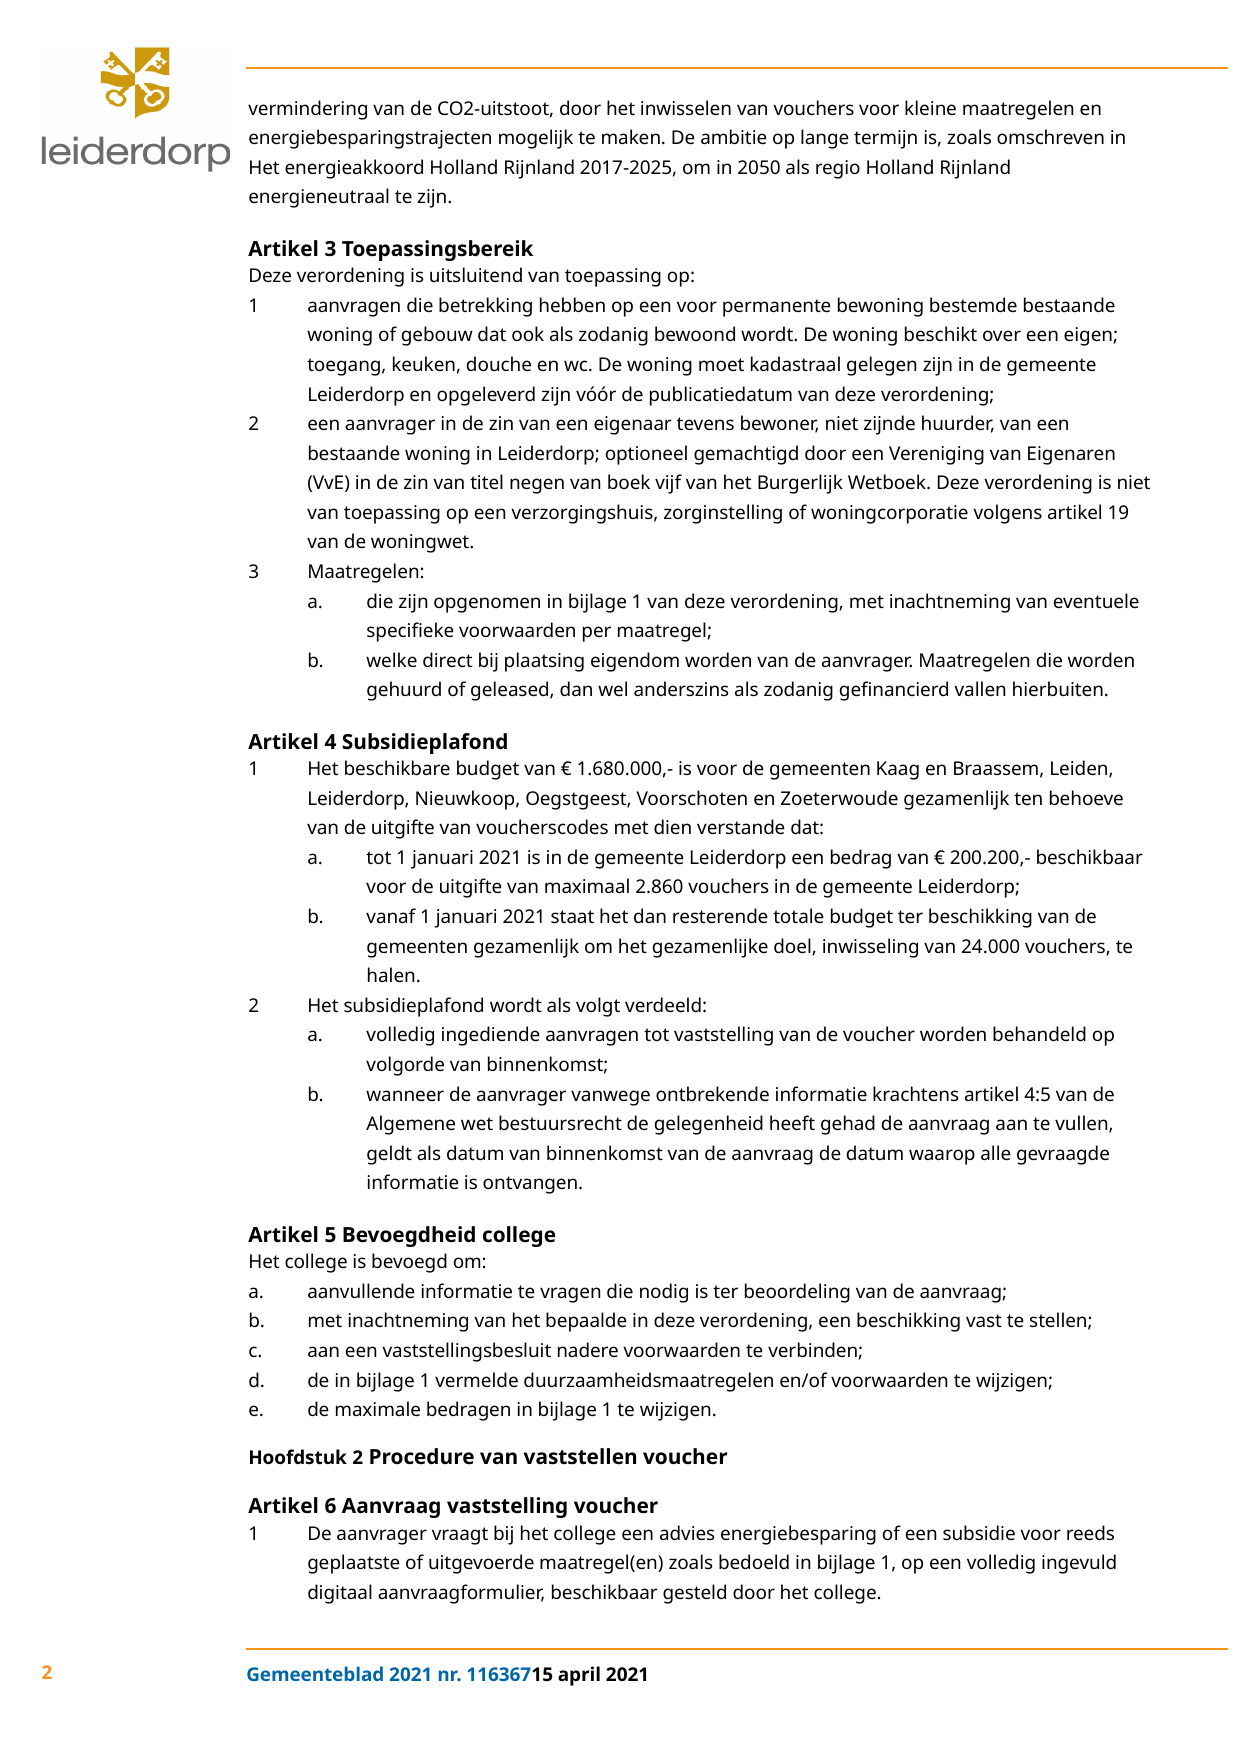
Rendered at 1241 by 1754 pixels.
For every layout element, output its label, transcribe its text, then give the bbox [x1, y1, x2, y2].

list De aanvrager vraagt bij het college een advies energiebesparing of een subsidie voor reeds geplaatste of uitgevoerde maatregel(en) zoals bedoeld in bijlage 1, op een volledig ingevuld digitaal aanvraagformulier, beschikbaar gesteld door het college. [248, 1520, 1152, 1604]
list met inachtneming van het bepaalde in deze verordening, een beschikking vast te stellen; [248, 1308, 1152, 1333]
text Artikel 4 Subsidieplafond [248, 727, 1152, 755]
list Het subsidieplafond wordt als volgt verdeeld: [248, 992, 1152, 1018]
list volledig ingediende aanvragen tot vaststelling van de voucher worden behandeld op volgorde van binnenkomst; [307, 1022, 1152, 1077]
text Artikel 5 Bevoegdheid college [248, 1220, 1152, 1248]
text Artikel 3 Toepassingsbereik [248, 234, 1152, 262]
list de maximale bedragen in bijlage 1 te wijzigen. [248, 1396, 1152, 1422]
text vermindering van de CO2-uitstoot, door het inwisselen van vouchers voor kleine maatregelen en energiebesparingstrajecten mogelijk te maken. De ambitie op lange termijn is, zoals omschreven in Het energieakkoord Holland Rijnland 2017-2025, om in 2050 als regio Holland Rijnland energieneutraal te zijn. [248, 95, 1152, 209]
list wanneer de aanvrager vanwege ontbrekende informatie krachtens artikel 4:5 van de Algemene wet bestuursrecht de gelegenheid heeft gehad de aanvraag aan te vullen, geldt als datum van binnenkomst van de aanvraag de datum waarop alle gevraagde informatie is ontvangen. [307, 1081, 1152, 1195]
text Hoofdstuk 2 Procedure van vaststellen voucher [248, 1442, 1152, 1470]
picture [41, 47, 231, 172]
text Het college is bevoegd om: [248, 1248, 1152, 1274]
list aanvullende informatie te vragen die nodig is ter beoordeling van de aanvraag; [248, 1278, 1152, 1304]
list welke direct bij plaatsing eigendom worden van de aanvrager. Maatregelen die worden gehuurd of geleased, dan wel anderszins als zodanig gefinancierd vallen hierbuiten. [307, 647, 1152, 702]
list aanvragen die betrekking hebben op een voor permanente bewoning bestemde bestaande woning of gebouw dat ook als zodanig bewoond wordt. De woning beschikt over een eigen; toegang, keuken, douche en wc. De woning moet kadastraal gelegen zijn in de gemeente Leiderdorp en opgeleverd zijn vóór de publicatiedatum van deze verordening; [248, 292, 1152, 406]
list tot 1 januari 2021 is in de gemeente Leiderdorp een bedrag van € 200.200,- beschikbaar voor de uitgifte van maximaal 2.860 vouchers in de gemeente Leiderdorp; [307, 844, 1152, 899]
list die zijn opgenomen in bijlage 1 van deze verordening, met inachtneming van eventuele specifieke voorwaarden per maatregel; [307, 588, 1152, 643]
list Maatregelen: [248, 558, 1152, 584]
list aan een vaststellingsbesluit nadere voorwaarden te verbinden; [248, 1337, 1152, 1363]
list de in bijlage 1 vermelde duurzaamheidsmaatregelen en/of voorwaarden te wijzigen; [248, 1367, 1152, 1392]
list een aanvrager in de zin van een eigenaar tevens bewoner, niet zijnde huurder, van een bestaande woning in Leiderdorp; optioneel gemachtigd door een Vereniging van Eigenaren (VvE) in de zin van titel negen van boek vijf van het Burgerlijk Wetboek. Deze verordening is niet van toepassing op een verzorgingshuis, zorginstelling of woningcorporatie volgens artikel 19 van de woningwet. [248, 410, 1152, 554]
list vanaf 1 januari 2021 staat het dan resterende totale budget ter beschikking van de gemeenten gezamenlijk om het gezamenlijke doel, inwisseling van 24.000 vouchers, te halen. [307, 903, 1152, 988]
text Artikel 6 Aanvraag vaststelling voucher [248, 1491, 1152, 1520]
list Het beschikbare budget van € 1.680.000,- is voor de gemeenten Kaag en Braassem, Leiden, Leiderdorp, Nieuwkoop, Oegstgeest, Voorschoten en Zoeterwoude gezamenlijk ten behoeve van de uitgifte van voucherscodes met dien verstande dat: [248, 755, 1152, 840]
text Deze verordening is uitsluitend van toepassing op: [248, 262, 1152, 288]
